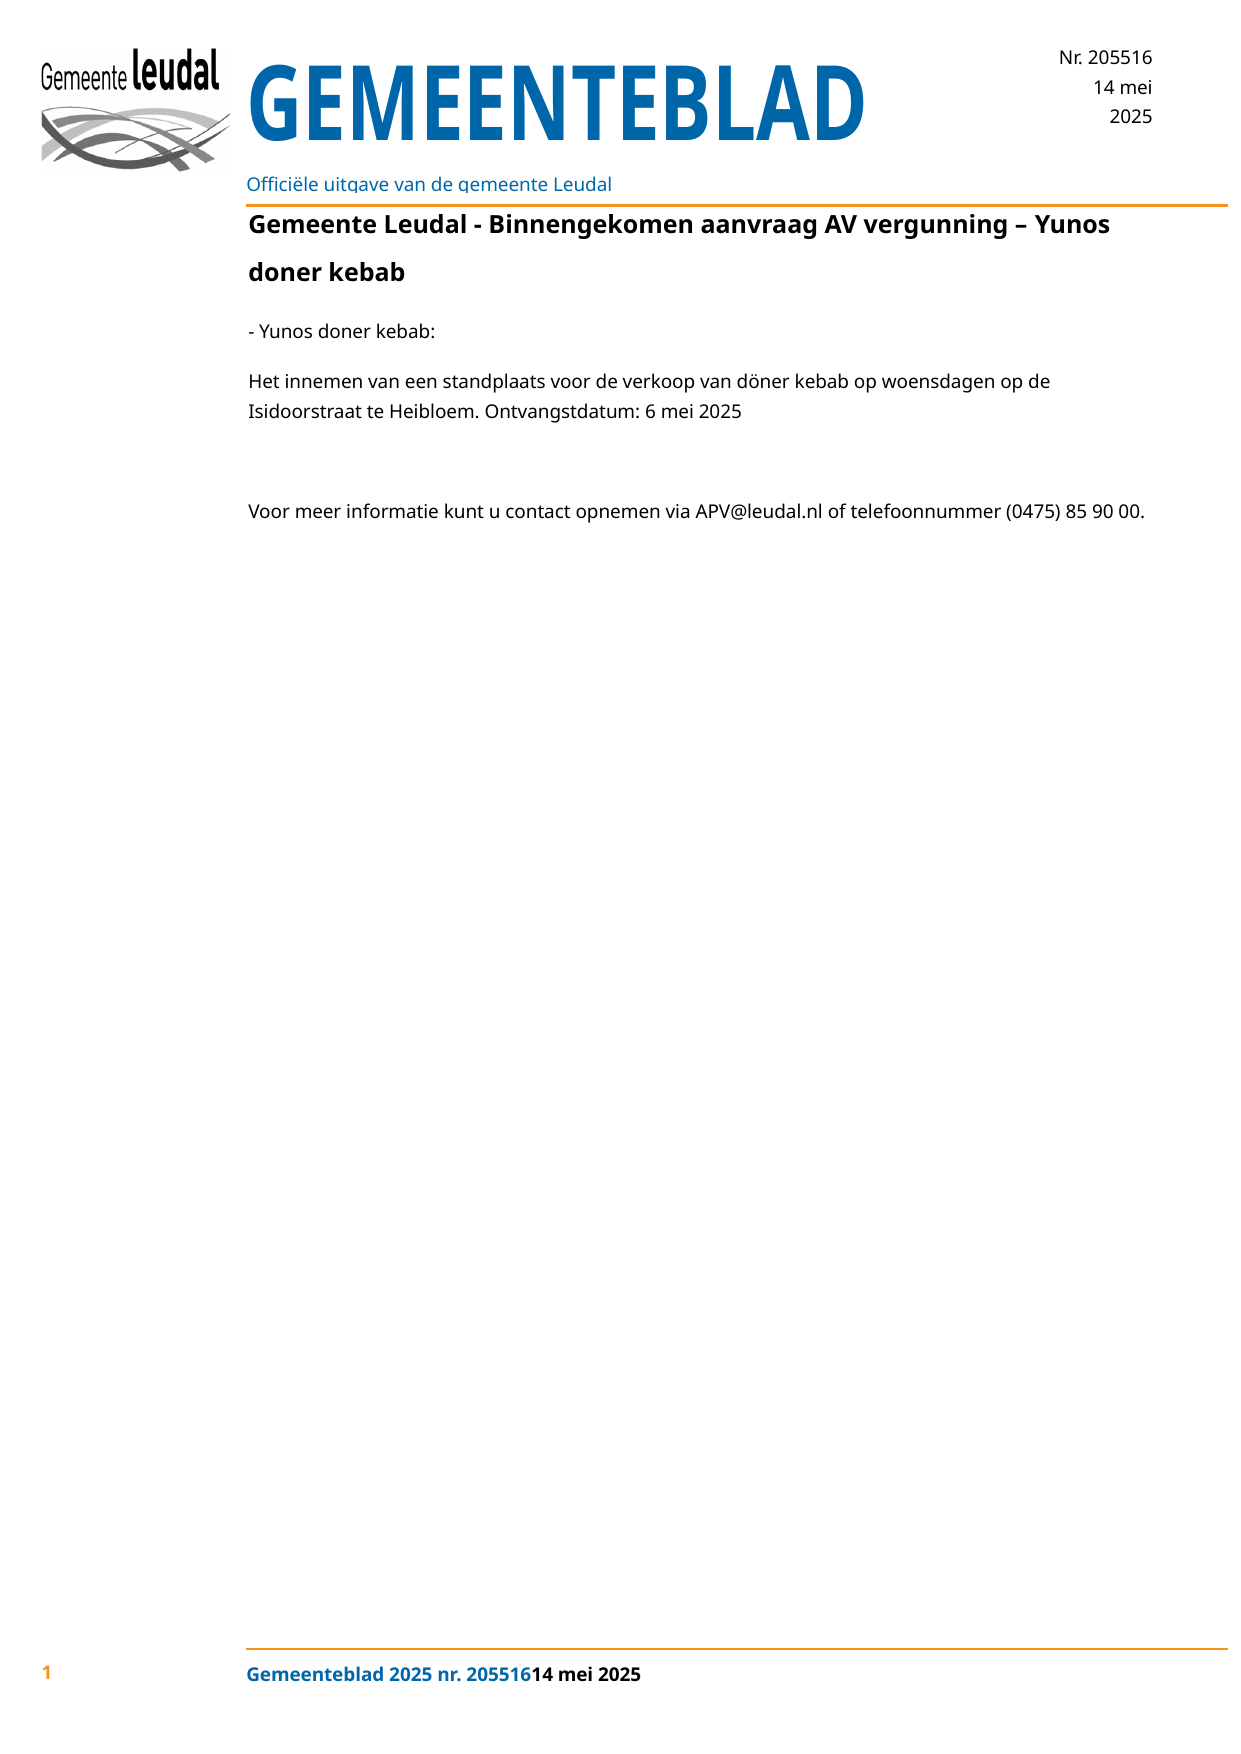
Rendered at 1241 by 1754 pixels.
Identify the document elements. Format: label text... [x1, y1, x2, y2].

picture [41, 47, 231, 172]
text Gemeente Leudal - Binnengekomen aanvraag AV vergunning – Yunos doner kebab [248, 207, 1152, 288]
text Voor meer informatie kunt u contact opnemen via APV@leudal.nl of telefoonnummer (0475) 85 90 00. [248, 499, 1152, 524]
text - Yunos doner kebab: [248, 318, 1152, 344]
text Het innemen van een standplaats voor de verkoop van döner kebab op woensdagen op de Isidoorstraat te Heibloem. Ontvangstdatum: 6 mei 2025 [248, 368, 1152, 424]
